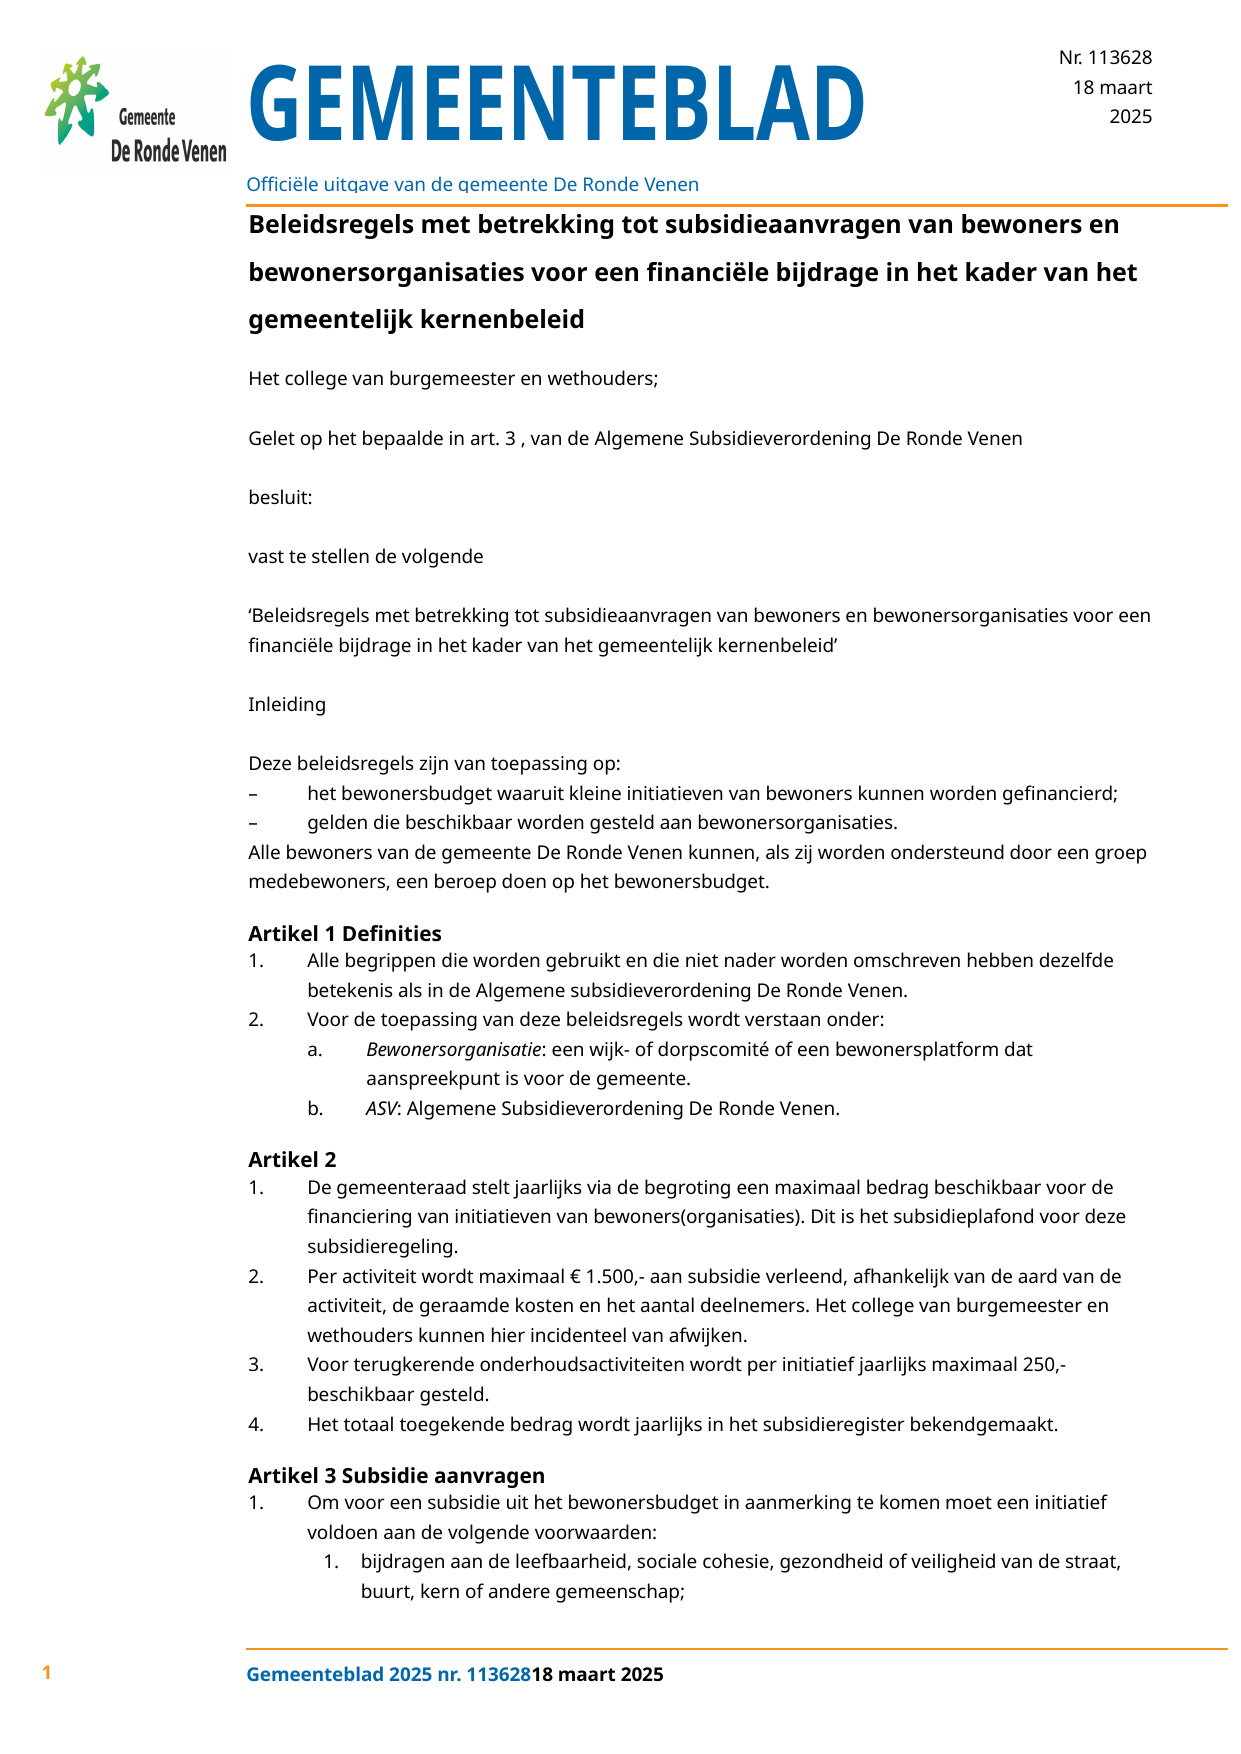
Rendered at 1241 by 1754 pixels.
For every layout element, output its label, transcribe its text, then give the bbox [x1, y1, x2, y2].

list het bewonersbudget waaruit kleine initiatieven van bewoners kunnen worden gefinancierd; [248, 780, 1152, 805]
text Artikel 2 [248, 1146, 1152, 1174]
list Het totaal toegekende bedrag wordt jaarlijks in het subsidieregister bekendgemaakt. [248, 1411, 1152, 1436]
text Alle bewoners van de gemeente De Ronde Venen kunnen, als zij worden ondersteund door een groep medebewoners, een beroep doen op het bewonersbudget. [248, 839, 1152, 894]
text besluit: [248, 484, 1152, 509]
list Voor terugkerende onderhoudsactiviteiten wordt per initiatief jaarlijks maximaal 250,- beschikbaar gesteld. [248, 1352, 1152, 1407]
text Gelet op het bepaalde in art. 3 , van de Algemene Subsidieverordening De Ronde Venen [248, 425, 1152, 450]
list Om voor een subsidie uit het bewonersbudget in aanmerking te komen moet een initiatief voldoen aan de volgende voorwaarden: [248, 1489, 1152, 1545]
text Het college van burgemeester en wethouders; [248, 366, 1152, 391]
text Artikel 3 Subsidie aanvragen [248, 1461, 1152, 1489]
list Bewonersorganisatie: een wijk- of dorpscomité of een bewonersplatform dat aanspreekpunt is voor de gemeente. [307, 1036, 1152, 1091]
text ‘Beleidsregels met betrekking tot subsidieaanvragen van bewoners en bewonersorganisaties voor een financiële bijdrage in het kader van het gemeentelijk kernenbeleid’ [248, 602, 1152, 657]
list gelden die beschikbaar worden gesteld aan bewonersorganisaties. [248, 809, 1152, 835]
list De gemeenteraad stelt jaarlijks via de begroting een maximaal bedrag beschikbaar voor de financiering van initiatieven van bewoners(organisaties). Dit is het subsidieplafond voor deze subsidieregeling. [248, 1174, 1152, 1259]
text Artikel 1 Definities [248, 919, 1152, 947]
text Deze beleidsregels zijn van toepassing op: [248, 750, 1152, 776]
text Beleidsregels met betrekking tot subsidieaanvragen van bewoners en bewonersorganisaties voor een financiële bijdrage in het kader van het gemeentelijk kernenbeleid [248, 207, 1152, 336]
text vast te stellen de volgende [248, 543, 1152, 569]
list Voor de toepassing van deze beleidsregels wordt verstaan onder: [248, 1006, 1152, 1032]
list ASV: Algemene Subsidieverordening De Ronde Venen. [307, 1095, 1152, 1121]
picture [41, 47, 231, 172]
text Inleiding [248, 691, 1152, 717]
list Per activiteit wordt maximaal € 1.500,- aan subsidie verleend, afhankelijk van de aard van de activiteit, de geraamde kosten en het aantal deelnemers. Het college van burgemeester en wethouders kunnen hier incidenteel van afwijken. [248, 1263, 1152, 1348]
list Alle begrippen die worden gebruikt en die niet nader worden omschreven hebben dezelfde betekenis als in de Algemene subsidieverordening De Ronde Venen. [248, 947, 1152, 1003]
list bijdragen aan de leefbaarheid, sociale cohesie, gezondheid of veiligheid van de straat, buurt, kern of andere gemeenschap; [323, 1549, 1152, 1604]
